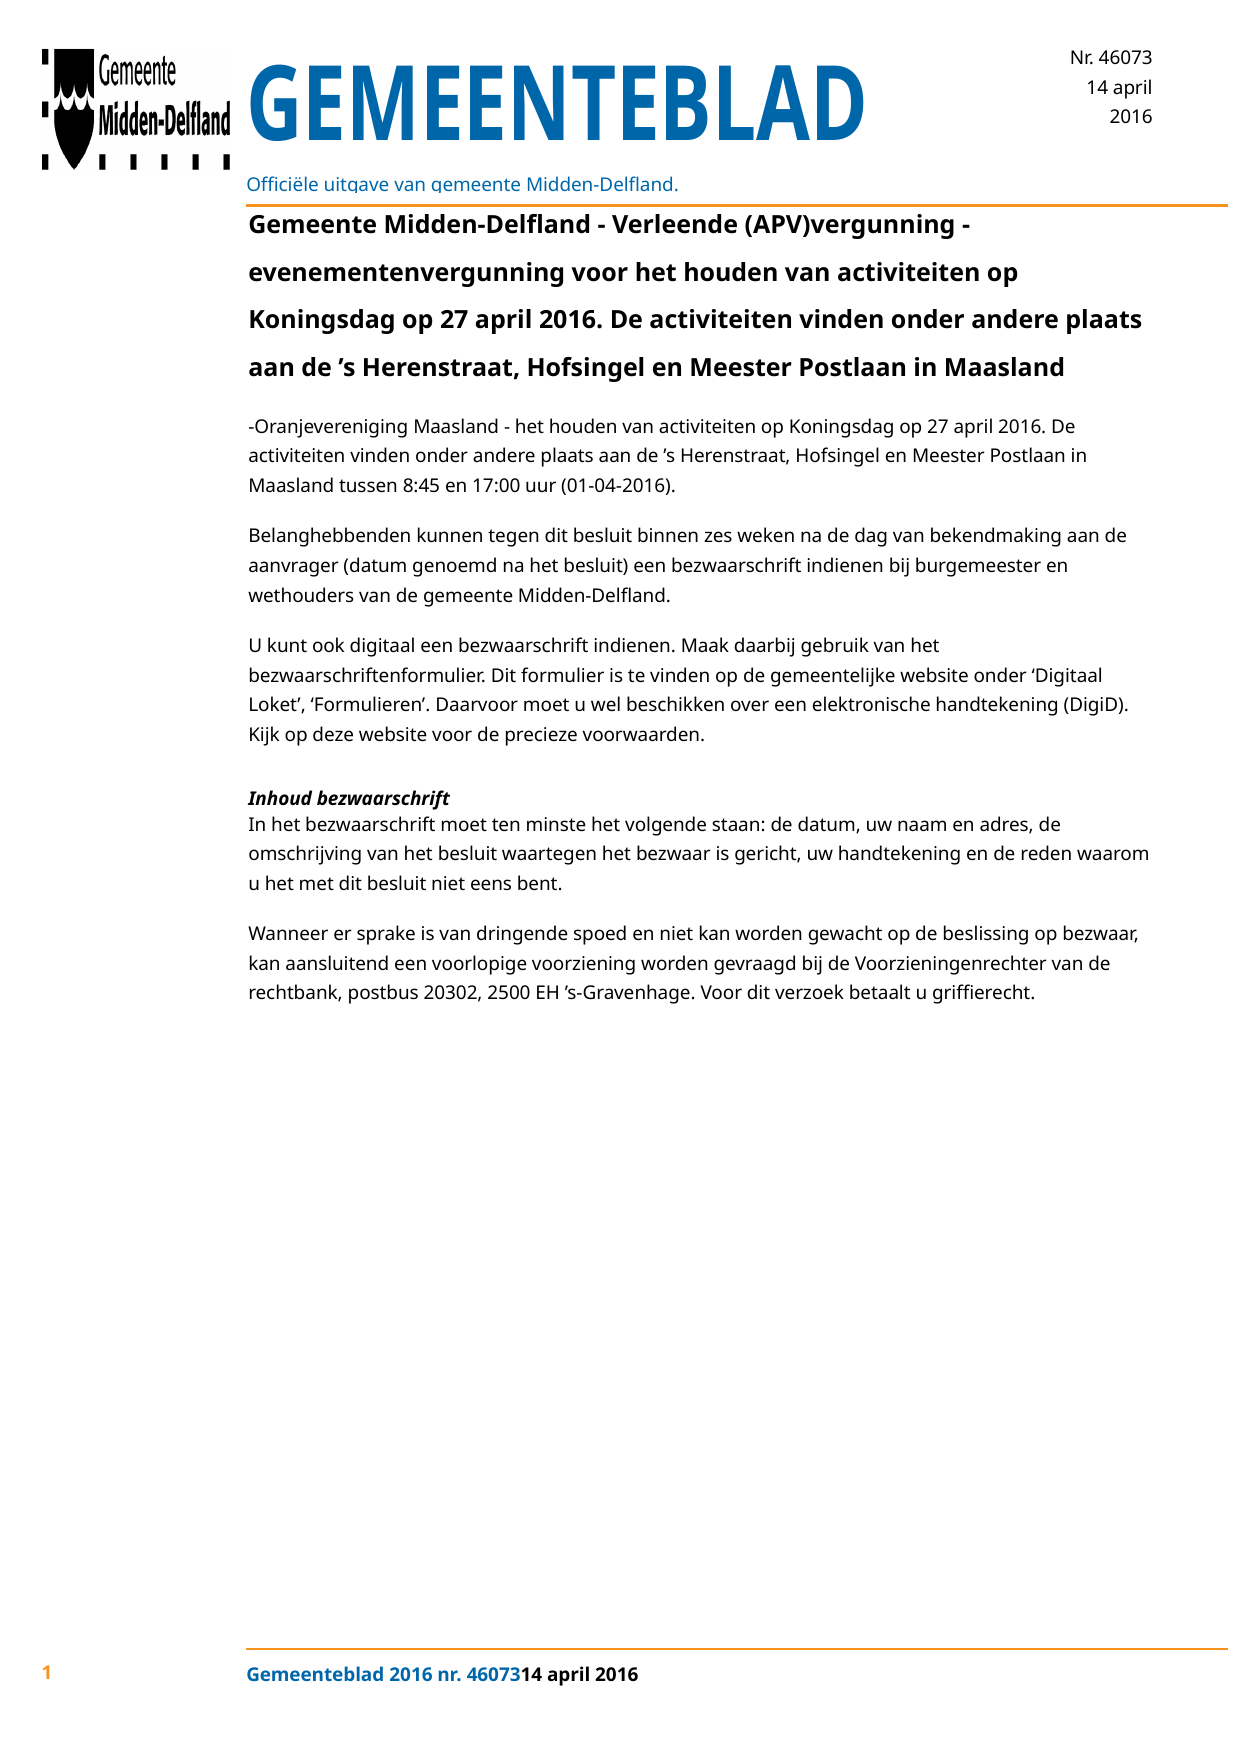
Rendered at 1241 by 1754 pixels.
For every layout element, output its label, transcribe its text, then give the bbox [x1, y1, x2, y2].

text Belanghebbenden kunnen tegen dit besluit binnen zes weken na de dag van bekendmaking aan de aanvrager (datum genoemd na het besluit) een bezwaarschrift indienen bij burgemeester en wethouders van de gemeente Midden-Delfland. [248, 523, 1152, 608]
text -Oranjevereniging Maasland - het houden van activiteiten op Koningsdag op 27 april 2016. De activiteiten vinden onder andere plaats aan de ’s Herenstraat, Hofsingel en Meester Postlaan in Maasland tussen 8:45 en 17:00 uur (01-04-2016). [248, 413, 1152, 498]
text Gemeente Midden-Delfland - Verleende (APV)vergunning - evenementenvergunning voor het houden van activiteiten op Koningsdag op 27 april 2016. De activiteiten vinden onder andere plaats aan de ’s Herenstraat, Hofsingel en Meester Postlaan in Maasland [248, 207, 1152, 384]
text Inhoud bezwaarschrift [248, 785, 1152, 811]
text Wanneer er sprake is van dringende spoed en niet kan worden gewacht op de beslissing op bezwaar, kan aansluitend een voorlopige voorziening worden gevraagd bij de Voorzieningenrechter van de rechtbank, postbus 20302, 2500 EH ’s-Gravenhage. Voor dit verzoek betaalt u griffierecht. [248, 920, 1152, 1005]
text In het bezwaarschrift moet ten minste het volgende staan: de datum, uw naam en adres, de omschrijving van het besluit waartegen het bezwaar is gericht, uw handtekening en de reden waarom u het met dit besluit niet eens bent. [248, 811, 1152, 896]
picture [41, 47, 231, 172]
text U kunt ook digitaal een bezwaarschrift indienen. Maak daarbij gebruik van het bezwaarschriftenformulier. Dit formulier is te vinden op de gemeentelijke website onder ‘Digitaal Loket’, ‘Formulieren’. Daarvoor moet u wel beschikken over een elektronische handtekening (DigiD). Kijk op deze website voor de precieze voorwaarden. [248, 632, 1152, 747]
